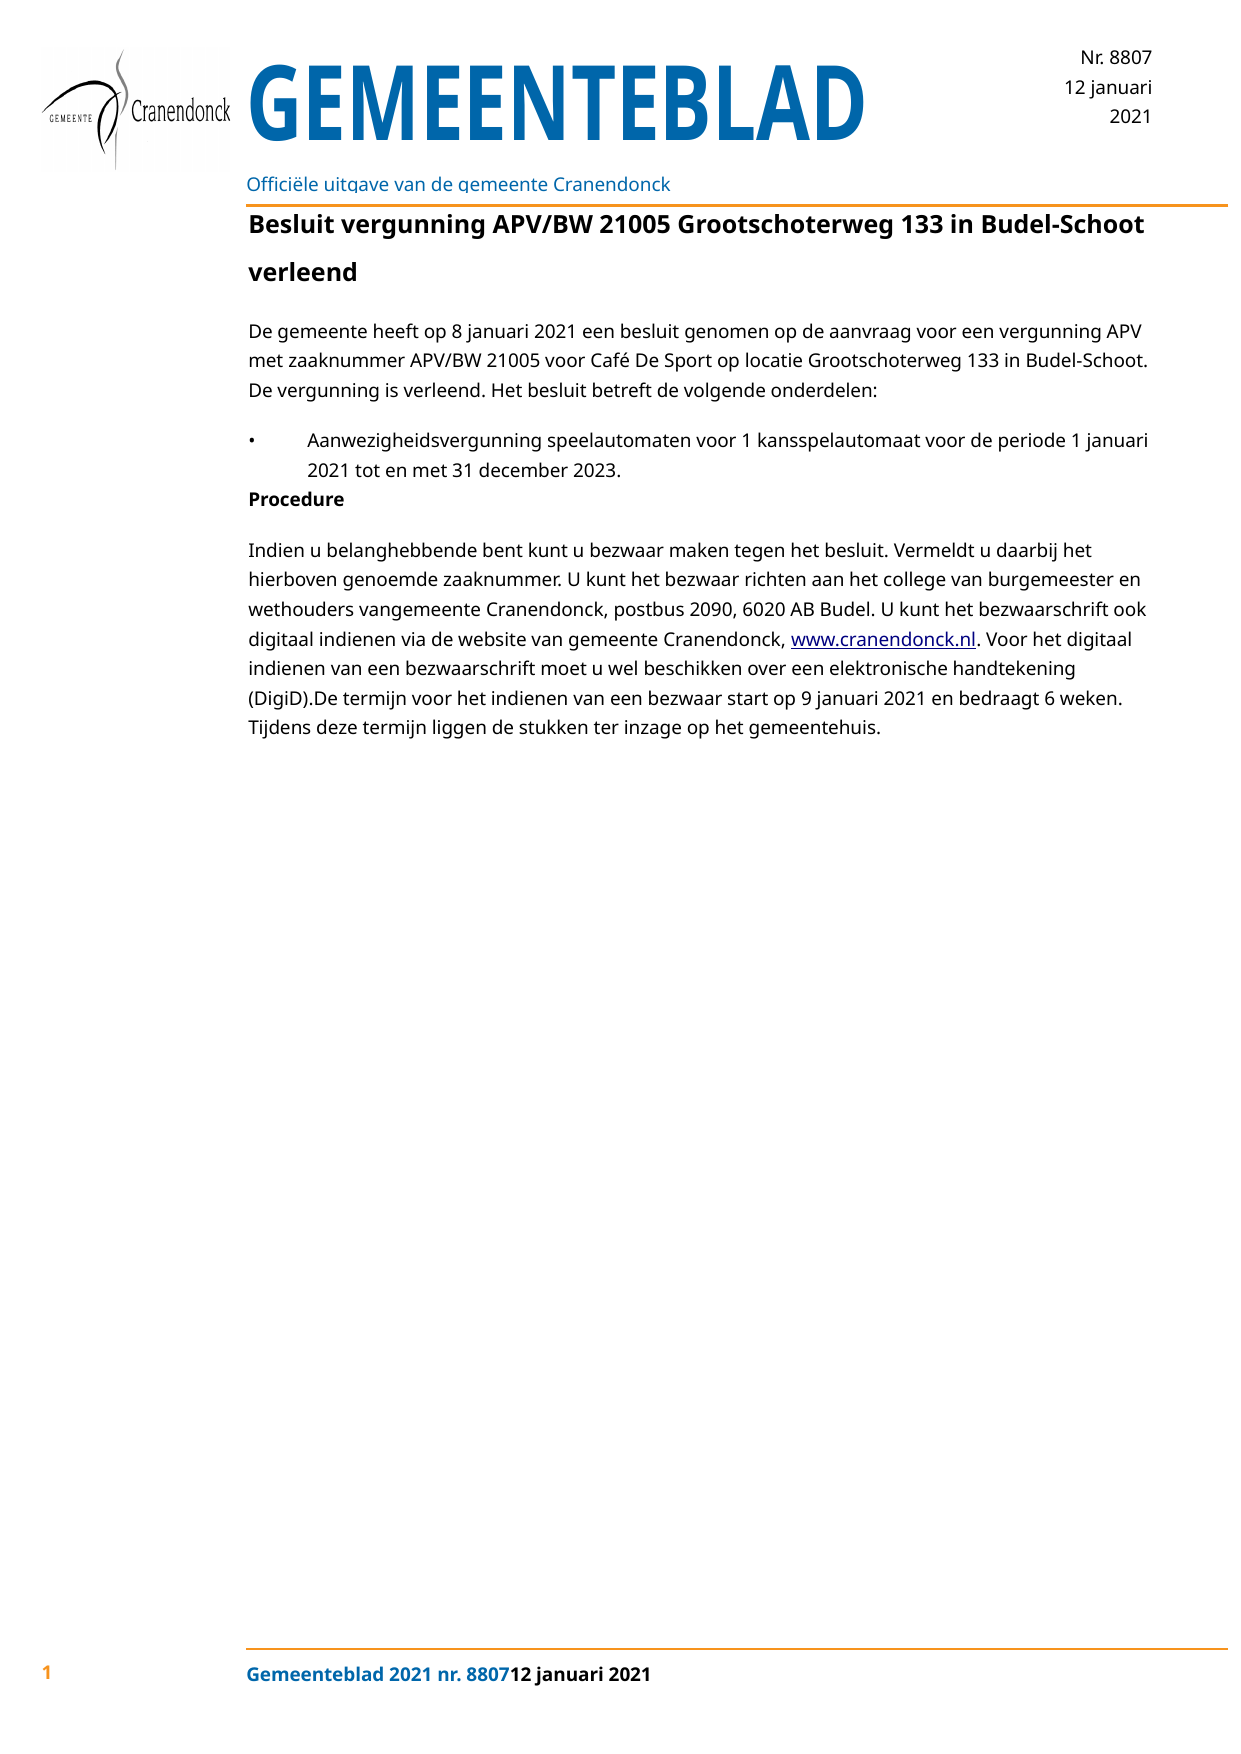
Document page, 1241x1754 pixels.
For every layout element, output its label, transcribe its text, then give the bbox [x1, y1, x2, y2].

text Indien u belanghebbende bent kunt u bezwaar maken tegen het besluit. Vermeldt u daarbij het hierboven genoemde zaaknummer. U kunt het bezwaar richten aan het college van burgemeester en wethouders vangemeente Cranendonck, postbus 2090, 6020 AB Budel. U kunt het bezwaarschrift ook digitaal indienen via de website van gemeente Cranendonck, www.cranendonck.nl. Voor het digitaal indienen van een bezwaarschrift moet u wel beschikken over een elektronische handtekening (DigiD).De termijn voor het indienen van een bezwaar start op 9 januari 2021 en bedraagt 6 weken. Tijdens deze termijn liggen de stukken ter inzage op het gemeentehuis. [248, 537, 1152, 740]
list Aanwezigheidsvergunning speelautomaten voor 1 kansspelautomaat voor de periode 1 januari 2021 tot en met 31 december 2023. [248, 427, 1152, 483]
text Besluit vergunning APV/BW 21005 Grootschoterweg 133 in Budel-Schoot verleend [248, 207, 1152, 288]
text Procedure [248, 487, 1152, 512]
text De gemeente heeft op 8 januari 2021 een besluit genomen op de aanvraag voor een vergunning APV met zaaknummer APV/BW 21005 voor Café De Sport op locatie Grootschoterweg 133 in Budel-Schoot. De vergunning is verleend. Het besluit betreft de volgende onderdelen: [248, 318, 1152, 403]
picture [41, 47, 231, 172]
